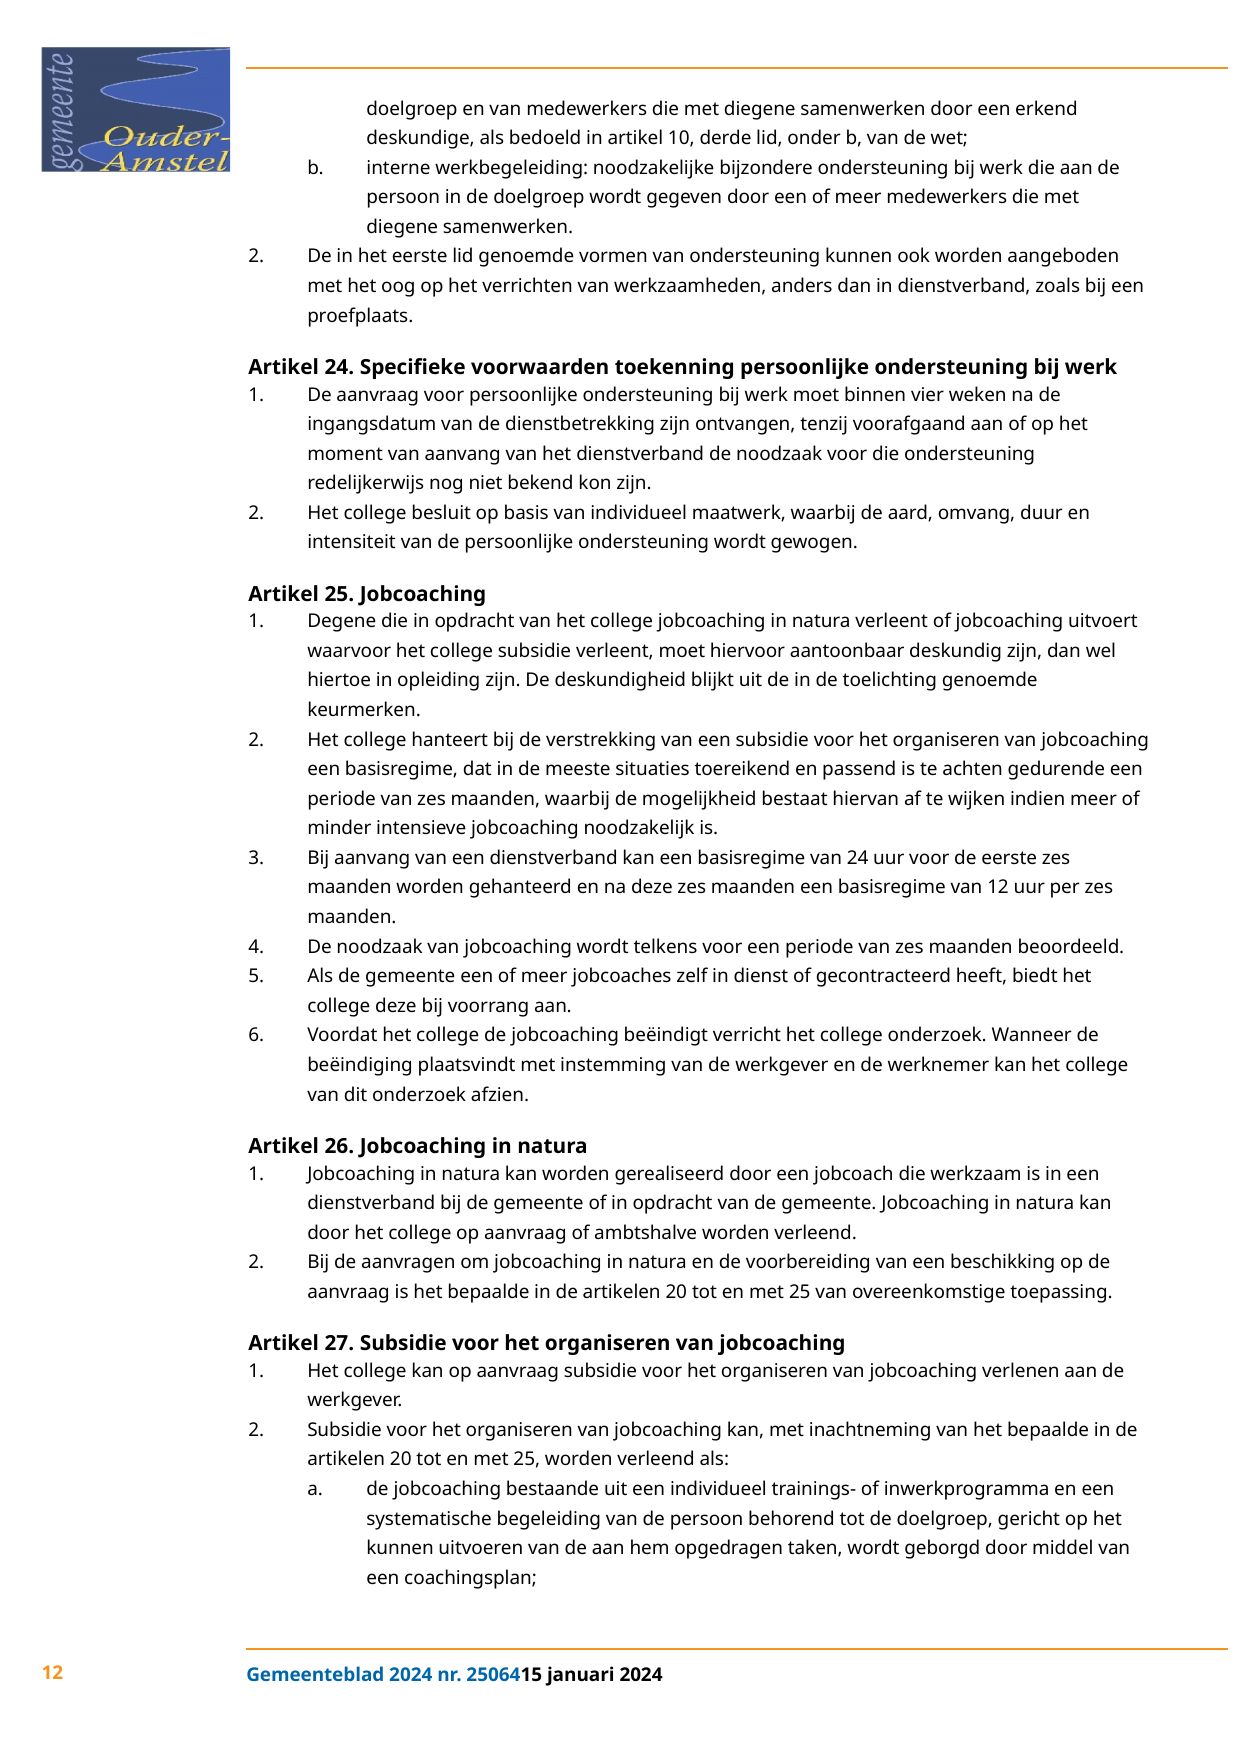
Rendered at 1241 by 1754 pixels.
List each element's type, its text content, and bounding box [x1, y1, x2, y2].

list Bij aanvang van een dienstverband kan een basisregime van 24 uur voor de eerste zes maanden worden gehanteerd en na deze zes maanden een basisregime van 12 uur per zes maanden. [248, 844, 1152, 929]
text Artikel 26. Jobcoaching in natura [248, 1131, 1152, 1160]
list de jobcoaching bestaande uit een individueel trainings- of inwerkprogramma en een systematische begeleiding van de persoon behorend tot de doelgroep, gericht op het kunnen uitvoeren van de aan hem opgedragen taken, wordt geborgd door middel van een coachingsplan; [307, 1475, 1152, 1590]
list Bij de aanvragen om jobcoaching in natura en de voorbereiding van een beschikking op de aanvraag is het bepaalde in de artikelen 20 tot en met 25 van overeenkomstige toepassing. [248, 1248, 1152, 1304]
list Jobcoaching in natura kan worden gerealiseerd door een jobcoach die werkzaam is in een dienstverband bij de gemeente of in opdracht van de gemeente. Jobcoaching in natura kan door het college op aanvraag of ambtshalve worden verleend. [248, 1160, 1152, 1244]
text Artikel 24. Specifieke voorwaarden toekenning persoonlijke ondersteuning bij werk [248, 352, 1152, 381]
list interne werkbegeleiding: noodzakelijke bijzondere ondersteuning bij werk die aan de persoon in de doelgroep wordt gegeven door een of meer medewerkers die met diegene samenwerken. [307, 154, 1152, 239]
picture [41, 47, 231, 172]
list Voordat het college de jobcoaching beëindigt verricht het college onderzoek. Wanneer de beëindiging plaatsvindt met instemming van de werkgever en de werknemer kan het college van dit onderzoek afzien. [248, 1022, 1152, 1107]
list De noodzaak van jobcoaching wordt telkens voor een periode van zes maanden beoordeeld. [248, 933, 1152, 959]
list Degene die in opdracht van het college jobcoaching in natura verleent of jobcoaching uitvoert waarvoor het college subsidie verleent, moet hiervoor aantoonbaar deskundig zijn, dan wel hiertoe in opleiding zijn. De deskundigheid blijkt uit de in de toelichting genoemde keurmerken. [248, 607, 1152, 722]
list Het college kan op aanvraag subsidie voor het organiseren van jobcoaching verlenen aan de werkgever. [248, 1357, 1152, 1412]
list Als de gemeente een of meer jobcoaches zelf in dienst of gecontracteerd heeft, biedt het college deze bij voorrang aan. [248, 962, 1152, 1018]
list Subsidie voor het organiseren van jobcoaching kan, met inachtneming van het bepaalde in de artikelen 20 tot en met 25, worden verleend als: [248, 1416, 1152, 1471]
text Artikel 25. Jobcoaching [248, 579, 1152, 607]
list De in het eerste lid genoemde vormen van ondersteuning kunnen ook worden aangeboden met het oog op het verrichten van werkzaamheden, anders dan in dienstverband, zoals bij een proefplaats. [248, 243, 1152, 328]
list Het college besluit op basis van individueel maatwerk, waarbij de aard, omvang, duur en intensiteit van de persoonlijke ondersteuning wordt gewogen. [248, 499, 1152, 554]
list De aanvraag voor persoonlijke ondersteuning bij werk moet binnen vier weken na de ingangsdatum van de dienstbetrekking zijn ontvangen, tenzij voorafgaand aan of op het moment van aanvang van het dienstverband de noodzaak voor die ondersteuning redelijkerwijs nog niet bekend kon zijn. [248, 381, 1152, 495]
list doelgroep en van medewerkers die met diegene samenwerken door een erkend deskundige, als bedoeld in artikel 10, derde lid, onder b, van de wet; [307, 95, 1152, 150]
list Het college hanteert bij de verstrekking van een subsidie voor het organiseren van jobcoaching een basisregime, dat in de meeste situaties toereikend en passend is te achten gedurende een periode van zes maanden, waarbij de mogelijkheid bestaat hiervan af te wijken indien meer of minder intensieve jobcoaching noodzakelijk is. [248, 726, 1152, 840]
text Artikel 27. Subsidie voor het organiseren van jobcoaching [248, 1328, 1152, 1357]
